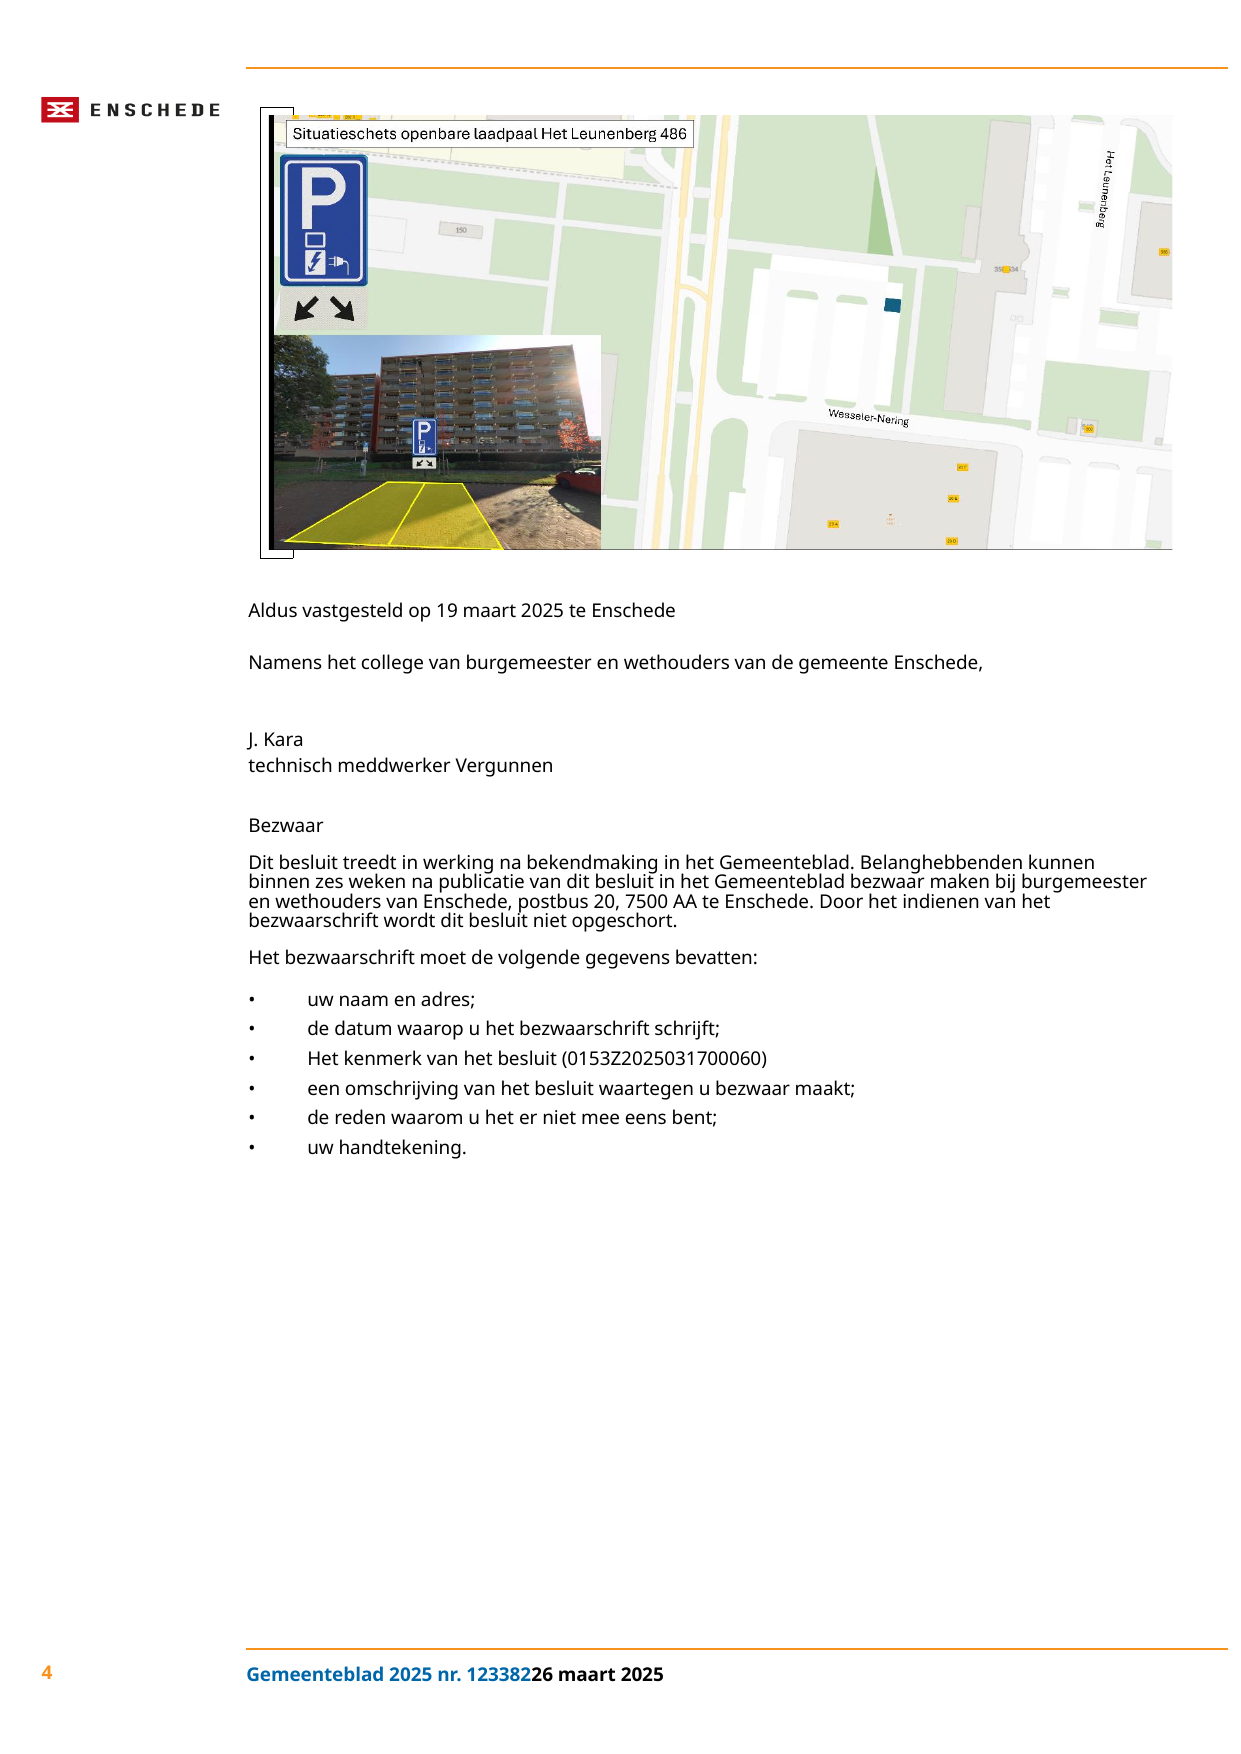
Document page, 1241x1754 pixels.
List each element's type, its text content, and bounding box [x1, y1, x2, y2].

list uw naam en adres; [248, 986, 1152, 1012]
list de datum waarop u het bezwaarschrift schrijft; [248, 1016, 1152, 1041]
list de reden waarom u het er niet mee eens bent; [248, 1104, 1152, 1130]
text Dit besluit treedt in werking na bekendmaking in het Gemeenteblad. Belanghebbenden kunnen binnen zes weken na publicatie van dit besluit in het Gemeenteblad bezwaar maken bij burgemeester en wethouders van Enschede, postbus 20, 7500 AA te Enschede. Door het indienen van het bezwaarschrift wordt dit besluit niet opgeschort. [248, 854, 1152, 931]
text J. Kara [248, 726, 1152, 752]
text Bezwaar [248, 817, 1152, 836]
text technisch meddwerker Vergunnen [248, 752, 1152, 778]
text Het bezwaarschrift moet de volgende gegevens bevatten: [248, 949, 1152, 968]
text Aldus vastgesteld op 19 maart 2025 te Enschede [248, 598, 1152, 623]
list uw handtekening. [248, 1134, 1152, 1159]
list een omschrijving van het besluit waartegen u bezwaar maakt; [248, 1075, 1152, 1100]
picture [268, 115, 1173, 550]
list Het kenmerk van het besluit (0153Z2025031700060) [248, 1045, 1152, 1071]
picture [41, 47, 231, 172]
text Namens het college van burgemeester en wethouders van de gemeente Enschede, [248, 649, 1152, 675]
